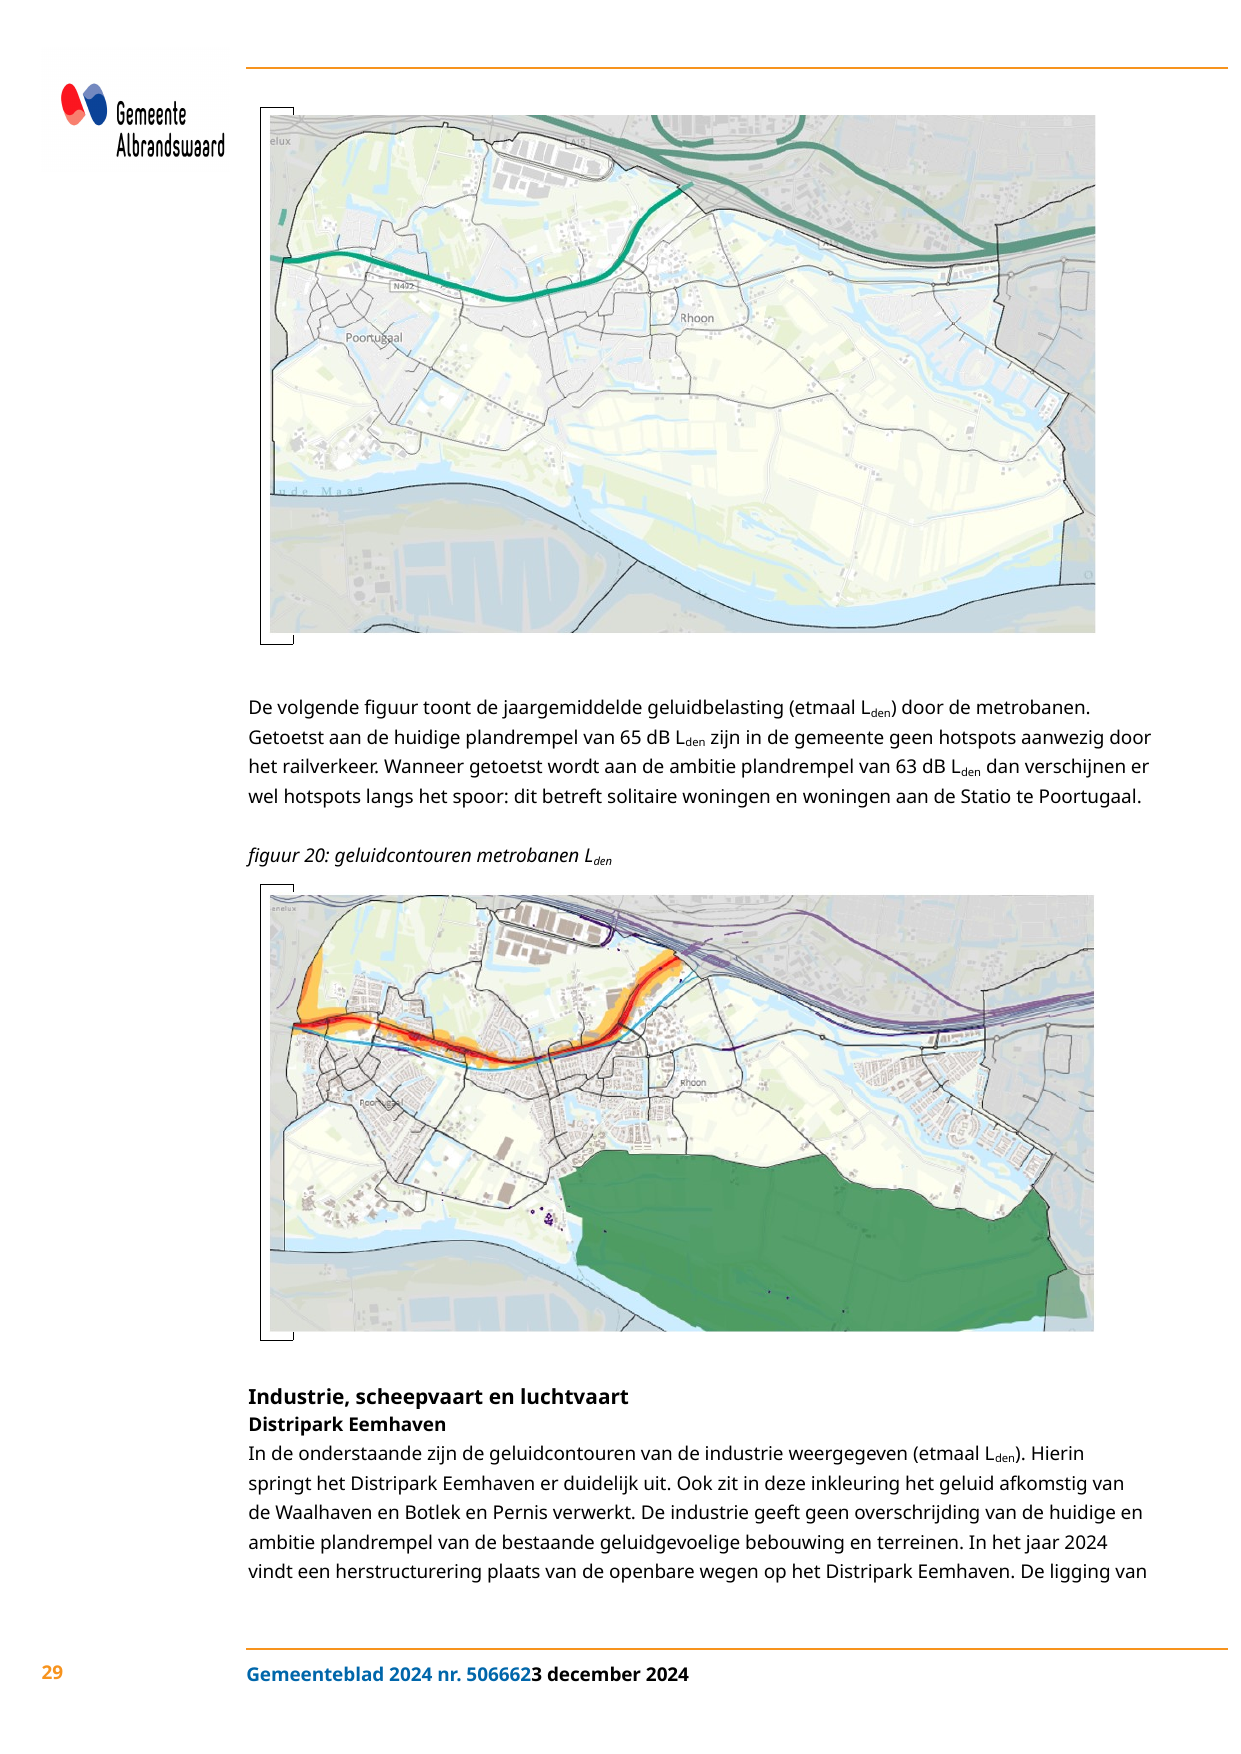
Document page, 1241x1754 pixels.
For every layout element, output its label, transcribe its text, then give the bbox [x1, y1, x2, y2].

text De volgende figuur toont de jaargemiddelde geluidbelasting (etmaal Lden) door de metrobanen. Getoetst aan de huidige plandrempel van 65 dB Lden zijn in de gemeente geen hotspots aanwezig door het railverkeer. Wanneer getoetst wordt aan de ambitie plandrempel van 63 dB Lden dan verschijnen er wel hotspots langs het spoor: dit betreft solitaire woningen en woningen aan de Statio te Poortugaal. [248, 694, 1152, 809]
picture [41, 47, 231, 172]
text Industrie, scheepvaart en luchtvaart [248, 1382, 1152, 1411]
text figuur 20: geluidcontouren metrobanen Lden [248, 842, 1152, 868]
picture [268, 115, 1096, 635]
text Distripark Eemhaven [248, 1411, 1152, 1436]
picture [268, 892, 1096, 1332]
text In de onderstaande zijn de geluidcontouren van de industrie weergegeven (etmaal Lden). Hierin springt het Distripark Eemhaven er duidelijk uit. Ook zit in deze inkleuring het geluid afkomstig van de Waalhaven en Botlek en Pernis verwerkt. De industrie geeft geen overschrijding van de huidige en ambitie plandrempel van de bestaande geluidgevoelige bebouwing en terreinen. In het jaar 2024 vindt een herstructurering plaats van de openbare wegen op het Distripark Eemhaven. De ligging van [248, 1440, 1152, 1584]
